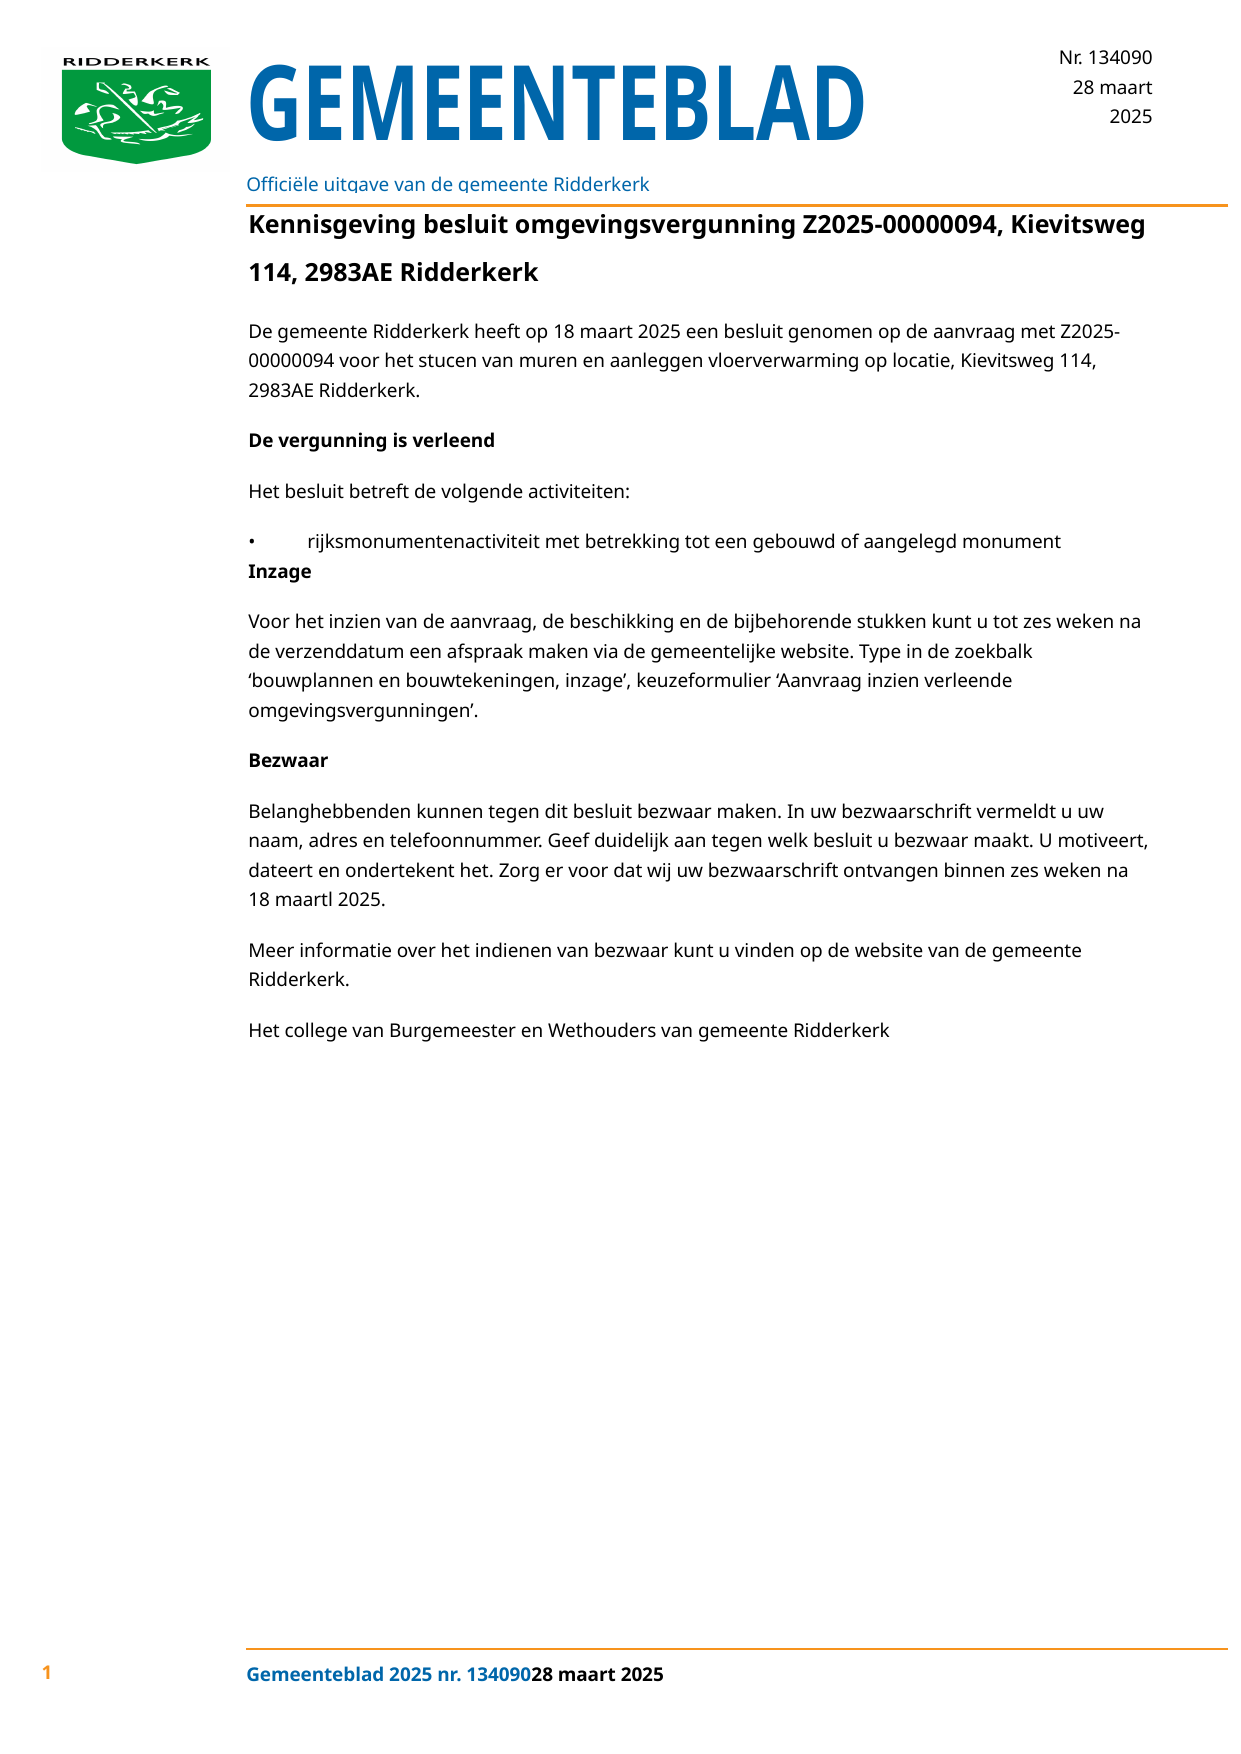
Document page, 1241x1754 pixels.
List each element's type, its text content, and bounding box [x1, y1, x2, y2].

picture [41, 47, 231, 172]
text Het college van Burgemeester en Wethouders van gemeente Ridderkerk [248, 1017, 1152, 1043]
text Bezwaar [248, 747, 1152, 773]
text Inzage [248, 558, 1152, 584]
text Voor het inzien van de aanvraag, de beschikking en de bijbehorende stukken kunt u tot zes weken na de verzenddatum een afspraak maken via de gemeentelijke website. Type in de zoekbalk ‘bouwplannen en bouwtekeningen, inzage’, keuzeformulier ‘Aanvraag inzien verleende omgevingsvergunningen’. [248, 608, 1152, 723]
list rijksmonumentenactiviteit met betrekking tot een gebouwd of aangelegd monument [248, 528, 1152, 554]
text Meer informatie over het indienen van bezwaar kunt u vinden op de website van de gemeente Ridderkerk. [248, 937, 1152, 992]
text De gemeente Ridderkerk heeft op 18 maart 2025 een besluit genomen op de aanvraag met Z2025-00000094 voor het stucen van muren en aanleggen vloerverwarming op locatie, Kievitsweg 114, 2983AE Ridderkerk. [248, 318, 1152, 403]
text Het besluit betreft de volgende activiteiten: [248, 478, 1152, 504]
text Kennisgeving besluit omgevingsvergunning Z2025-00000094, Kievitsweg 114, 2983AE Ridderkerk [248, 207, 1152, 288]
text De vergunning is verleend [248, 427, 1152, 453]
text Belanghebbenden kunnen tegen dit besluit bezwaar maken. In uw bezwaarschrift vermeldt u uw naam, adres en telefoonnummer. Geef duidelijk aan tegen welk besluit u bezwaar maakt. U motiveert, dateert en ondertekent het. Zorg er voor dat wij uw bezwaarschrift ontvangen binnen zes weken na 18 maartl 2025. [248, 798, 1152, 912]
